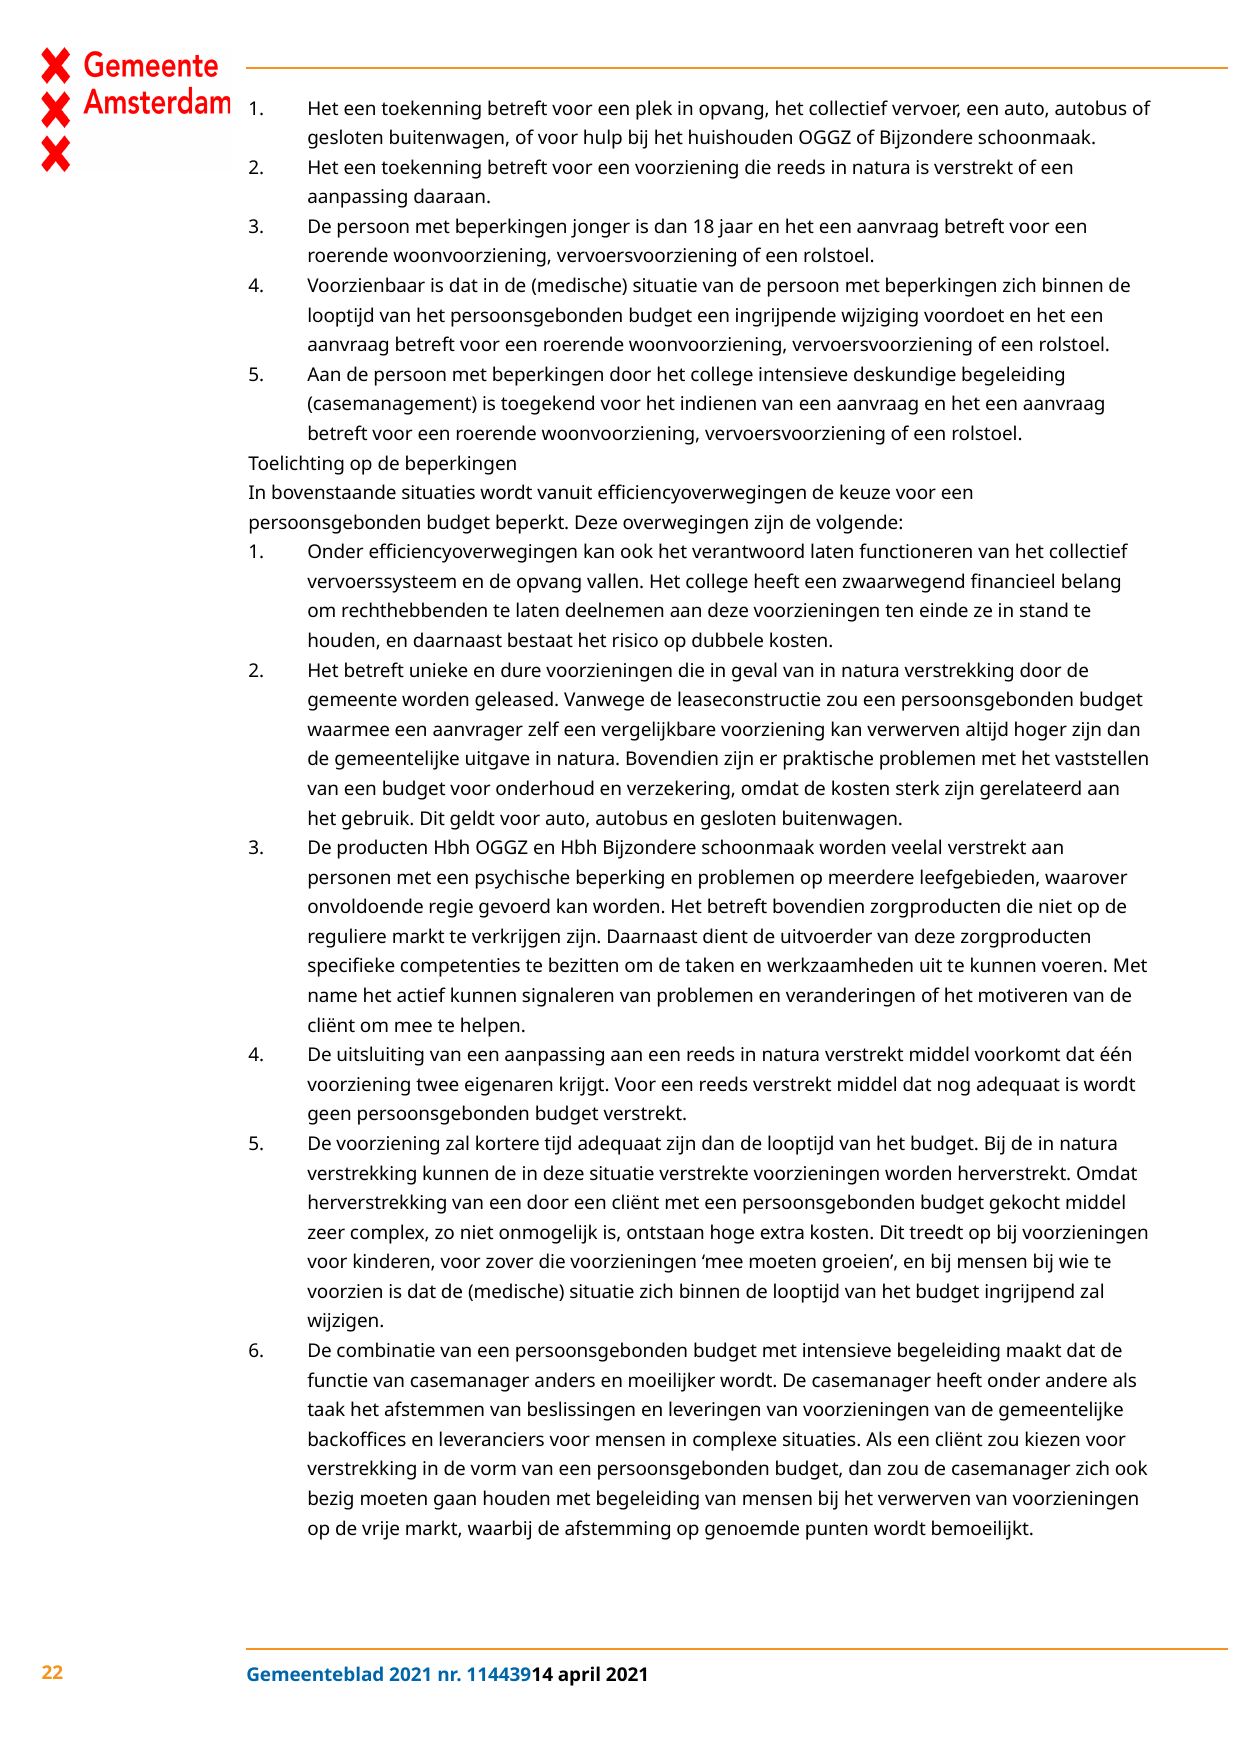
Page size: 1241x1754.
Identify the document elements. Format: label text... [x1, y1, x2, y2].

list Het betreft unieke en dure voorzieningen die in geval van in natura verstrekking door de gemeente worden geleased. Vanwege de leaseconstructie zou een persoonsgebonden budget waarmee een aanvrager zelf een vergelijkbare voorziening kan verwerven altijd hoger zijn dan de gemeentelijke uitgave in natura. Bovendien zijn er praktische problemen met het vaststellen van een budget voor onderhoud en verzekering, omdat de kosten sterk zijn gerelateerd aan het gebruik. Dit geldt voor auto, autobus en gesloten buitenwagen. [248, 657, 1152, 831]
list De voorziening zal kortere tijd adequaat zijn dan de looptijd van het budget. Bij de in natura verstrekking kunnen de in deze situatie verstrekte voorzieningen worden herverstrekt. Omdat herverstrekking van een door een cliënt met een persoonsgebonden budget gekocht middel zeer complex, zo niet onmogelijk is, ontstaan hoge extra kosten. Dit treedt op bij voorzieningen voor kinderen, voor zover die voorzieningen ‘mee moeten groeien’, en bij mensen bij wie te voorzien is dat de (medische) situatie zich binnen de looptijd van het budget ingrijpend zal wijzigen. [248, 1130, 1152, 1333]
list Onder efficiencyoverwegingen kan ook het verantwoord laten functioneren van het collectief vervoerssysteem en de opvang vallen. Het college heeft een zwaarwegend financieel belang om rechthebbenden te laten deelnemen aan deze voorzieningen ten einde ze in stand te houden, en daarnaast bestaat het risico op dubbele kosten. [248, 538, 1152, 653]
list Het een toekenning betreft voor een voorziening die reeds in natura is verstrekt of een aanpassing daaraan. [248, 154, 1152, 209]
list De uitsluiting van een aanpassing aan een reeds in natura verstrekt middel voorkomt dat één voorziening twee eigenaren krijgt. Voor een reeds verstrekt middel dat nog adequaat is wordt geen persoonsgebonden budget verstrekt. [248, 1041, 1152, 1126]
list De combinatie van een persoonsgebonden budget met intensieve begeleiding maakt dat de functie van casemanager anders en moeilijker wordt. De casemanager heeft onder andere als taak het afstemmen van beslissingen en leveringen van voorzieningen van de gemeentelijke backoffices en leveranciers voor mensen in complexe situaties. Als een cliënt zou kiezen voor verstrekking in de vorm van een persoonsgebonden budget, dan zou de casemanager zich ook bezig moeten gaan houden met begeleiding van mensen bij het verwerven van voorzieningen op de vrije markt, waarbij de afstemming op genoemde punten wordt bemoeilijkt. [248, 1337, 1152, 1541]
list De producten Hbh OGGZ en Hbh Bijzondere schoonmaak worden veelal verstrekt aan personen met een psychische beperking en problemen op meerdere leefgebieden, waarover onvoldoende regie gevoerd kan worden. Het betreft bovendien zorgproducten die niet op de reguliere markt te verkrijgen zijn. Daarnaast dient de uitvoerder van deze zorgproducten specifieke competenties te bezitten om de taken en werkzaamheden uit te kunnen voeren. Met name het actief kunnen signaleren van problemen en veranderingen of het motiveren van de cliënt om mee te helpen. [248, 834, 1152, 1038]
list Aan de persoon met beperkingen door het college intensieve deskundige begeleiding (casemanagement) is toegekend voor het indienen van een aanvraag en het een aanvraag betreft voor een roerende woonvoorziening, vervoersvoorziening of een rolstoel. [248, 361, 1152, 446]
list Voorzienbaar is dat in de (medische) situatie van de persoon met beperkingen zich binnen de looptijd van het persoonsgebonden budget een ingrijpende wijziging voordoet en het een aanvraag betreft voor een roerende woonvoorziening, vervoersvoorziening of een rolstoel. [248, 272, 1152, 357]
text Toelichting op de beperkingen [248, 450, 1152, 476]
list Het een toekenning betreft voor een plek in opvang, het collectief vervoer, een auto, autobus of gesloten buitenwagen, of voor hulp bij het huishouden OGGZ of Bijzondere schoonmaak. [248, 95, 1152, 150]
list De persoon met beperkingen jonger is dan 18 jaar en het een aanvraag betreft voor een roerende woonvoorziening, vervoersvoorziening of een rolstoel. [248, 213, 1152, 268]
picture [41, 47, 231, 172]
text In bovenstaande situaties wordt vanuit efficiencyoverwegingen de keuze voor een persoonsgebonden budget beperkt. Deze overwegingen zijn de volgende: [248, 479, 1152, 535]
